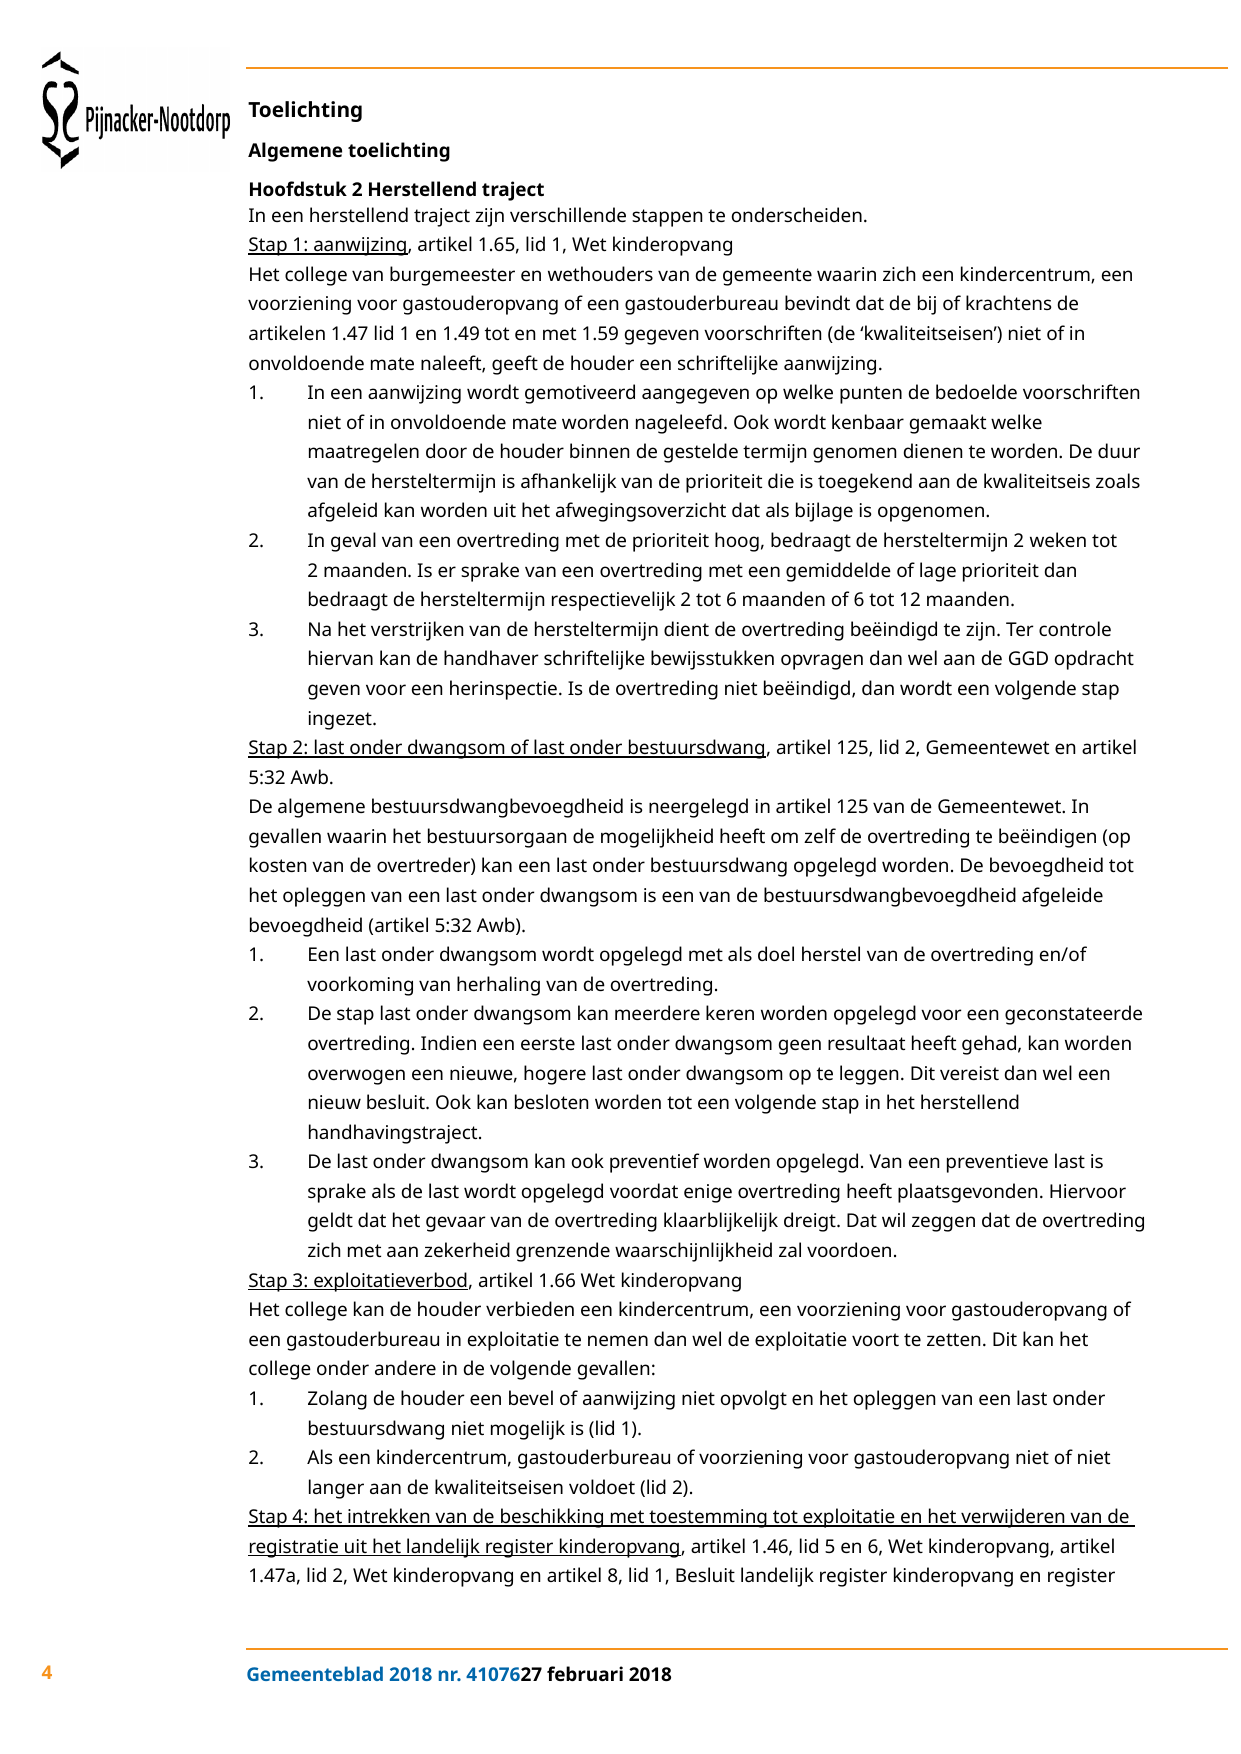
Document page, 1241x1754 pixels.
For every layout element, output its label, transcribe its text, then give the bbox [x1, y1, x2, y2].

text Stap 2: last onder dwangsom of last onder bestuursdwang, artikel 125, lid 2, Gemeentewet en artikel 5:32 Awb. [248, 734, 1152, 790]
list De last onder dwangsom kan ook preventief worden opgelegd. Van een preventieve last is sprake als de last wordt opgelegd voordat enige overtreding heeft plaatsgevonden. Hiervoor geldt dat het gevaar van de overtreding klaarblijkelijk dreigt. Dat wil zeggen dat de overtreding zich met aan zekerheid grenzende waarschijnlijkheid zal voordoen. [248, 1148, 1152, 1263]
text In een herstellend traject zijn verschillende stappen te onderscheiden. [248, 202, 1152, 228]
text Stap 4: het intrekken van de beschikking met toestemming tot exploitatie en het verwijderen van de registratie uit het landelijk register kinderopvang, artikel 1.46, lid 5 en 6, Wet kinderopvang, artikel 1.47a, lid 2, Wet kinderopvang en artikel 8, lid 1, Besluit landelijk register kinderopvang en register [248, 1503, 1152, 1588]
list In geval van een overtreding met de prioriteit hoog, bedraagt de hersteltermijn 2 weken tot 2 maanden. Is er sprake van een overtreding met een gemiddelde of lage prioriteit dan bedraagt de hersteltermijn respectievelijk 2 tot 6 maanden of 6 tot 12 maanden. [248, 527, 1152, 612]
text De algemene bestuursdwangbevoegdheid is neergelegd in artikel 125 van de Gemeentewet. In gevallen waarin het bestuursorgaan de mogelijkheid heeft om zelf de overtreding te beëindigen (op kosten van de overtreder) kan een last onder bestuursdwang opgelegd worden. De bevoegdheid tot het opleggen van een last onder dwangsom is een van de bestuursdwangbevoegdheid afgeleide bevoegdheid (artikel 5:32 Awb). [248, 793, 1152, 938]
text Algemene toelichting [248, 137, 1152, 163]
list Als een kindercentrum, gastouderbureau of voorziening voor gastouderopvang niet of niet langer aan de kwaliteitseisen voldoet (lid 2). [248, 1444, 1152, 1500]
list Na het verstrijken van de hersteltermijn dient de overtreding beëindigd te zijn. Ter controle hiervan kan de handhaver schriftelijke bewijsstukken opvragen dan wel aan de GGD opdracht geven voor een herinspectie. Is de overtreding niet beëindigd, dan wordt een volgende stap ingezet. [248, 616, 1152, 731]
list Zolang de houder een bevel of aanwijzing niet opvolgt en het opleggen van een last onder bestuursdwang niet mogelijk is (lid 1). [248, 1385, 1152, 1441]
list De stap last onder dwangsom kan meerdere keren worden opgelegd voor een geconstateerde overtreding. Indien een eerste last onder dwangsom geen resultaat heeft gehad, kan worden overwogen een nieuwe, hogere last onder dwangsom op te leggen. Dit vereist dan wel een nieuw besluit. Ook kan besloten worden tot een volgende stap in het herstellend handhavingstraject. [248, 1001, 1152, 1145]
list In een aanwijzing wordt gemotiveerd aangegeven op welke punten de bedoelde voorschriften niet of in onvoldoende mate worden nageleefd. Ook wordt kenbaar gemaakt welke maatregelen door de houder binnen de gestelde termijn genomen dienen te worden. De duur van de hersteltermijn is afhankelijk van de prioriteit die is toegekend aan de kwaliteitseis zoals afgeleid kan worden uit het afwegingsoverzicht dat als bijlage is opgenomen. [248, 379, 1152, 523]
text Stap 3: exploitatieverbod, artikel 1.66 Wet kinderopvang [248, 1267, 1152, 1293]
text Toelichting [248, 95, 1152, 123]
text Het college kan de houder verbieden een kindercentrum, een voorziening voor gastouderopvang of een gastouderbureau in exploitatie te nemen dan wel de exploitatie voort te zetten. Dit kan het college onder andere in de volgende gevallen: [248, 1296, 1152, 1381]
text Stap 1: aanwijzing, artikel 1.65, lid 1, Wet kinderopvang [248, 231, 1152, 257]
picture [41, 47, 231, 172]
text Hoofdstuk 2 Herstellend traject [248, 176, 1152, 202]
text Het college van burgemeester en wethouders van de gemeente waarin zich een kindercentrum, een voorziening voor gastouderopvang of een gastouderbureau bevindt dat de bij of krachtens de artikelen 1.47 lid 1 en 1.49 tot en met 1.59 gegeven voorschriften (de ‘kwaliteitseisen’) niet of in onvoldoende mate naleeft, geeft de houder een schriftelijke aanwijzing. [248, 261, 1152, 376]
list Een last onder dwangsom wordt opgelegd met als doel herstel van de overtreding en/of voorkoming van herhaling van de overtreding. [248, 941, 1152, 997]
